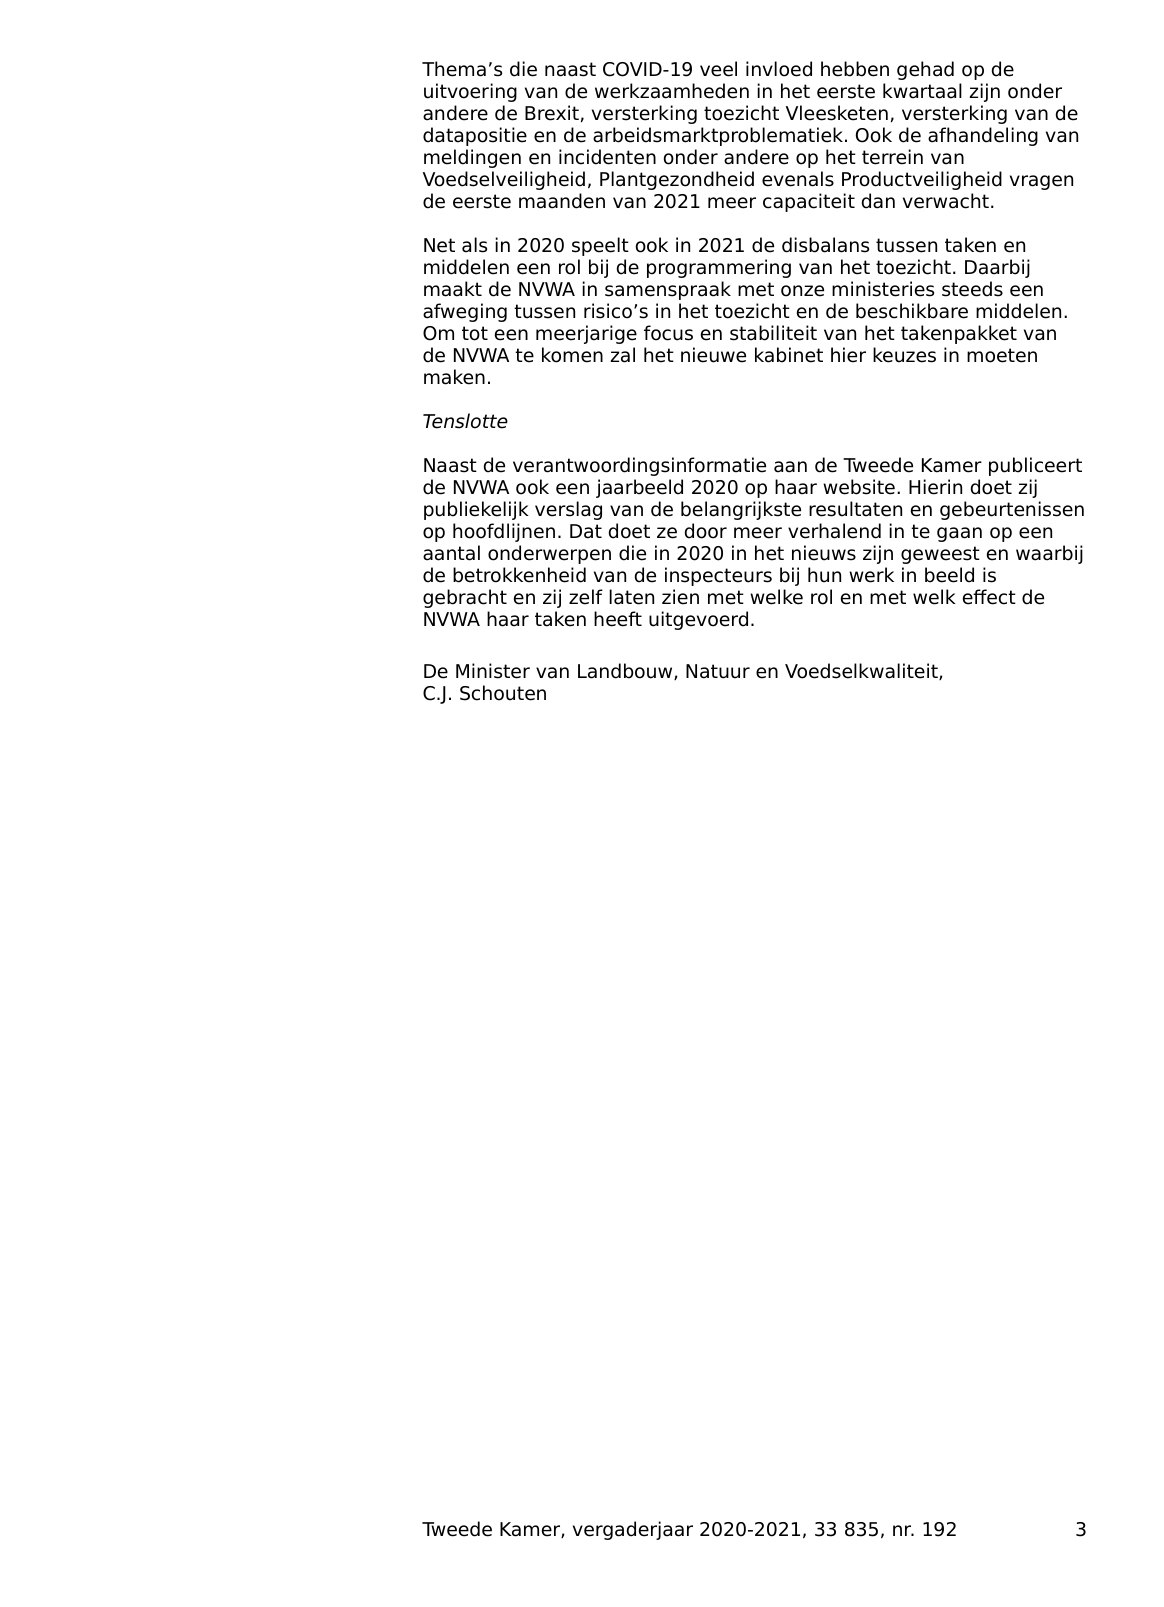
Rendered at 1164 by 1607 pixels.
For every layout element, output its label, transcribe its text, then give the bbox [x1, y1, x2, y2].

text Thema’s die naast COVID-19 veel invloed hebben gehad op de uitvoering van de werkzaamheden in het eerste kwartaal zijn onder andere de Brexit, versterking toezicht Vleesketen, versterking van de datapositie en de arbeidsmarktproblematiek. Ook de afhandeling van meldingen en incidenten onder andere op het terrein van Voedselveiligheid, Plantgezondheid evenals Productveiligheid vragen de eerste maanden van 2021 meer capaciteit dan verwacht. [422, 59, 1087, 213]
subtitle Tenslotte [422, 411, 1087, 433]
text Net als in 2020 speelt ook in 2021 de disbalans tussen taken en middelen een rol bij de programmering van het toezicht. Daarbij maakt de NVWA in samenspraak met onze ministeries steeds een afweging tussen risico’s in het toezicht en de beschikbare middelen. Om tot een meerjarige focus en stabiliteit van het takenpakket van de NVWA te komen zal het nieuwe kabinet hier keuzes in moeten maken. [422, 235, 1087, 389]
text Naast de verantwoordingsinformatie aan de Tweede Kamer publiceert de NVWA ook een jaarbeeld 2020 op haar website. Hierin doet zij publiekelijk verslag van de belangrijkste resultaten en gebeurtenissen op hoofdlijnen. Dat doet ze door meer verhalend in te gaan op een aantal onderwerpen die in 2020 in het nieuws zijn geweest en waarbij de betrokkenheid van de inspecteurs bij hun werk in beeld is gebracht en zij zelf laten zien met welke rol en met welk effect de NVWA haar taken heeft uitgevoerd. [422, 455, 1087, 631]
text De Minister van Landbouw, Natuur en Voedselkwaliteit, C.J. Schouten [422, 661, 1087, 705]
